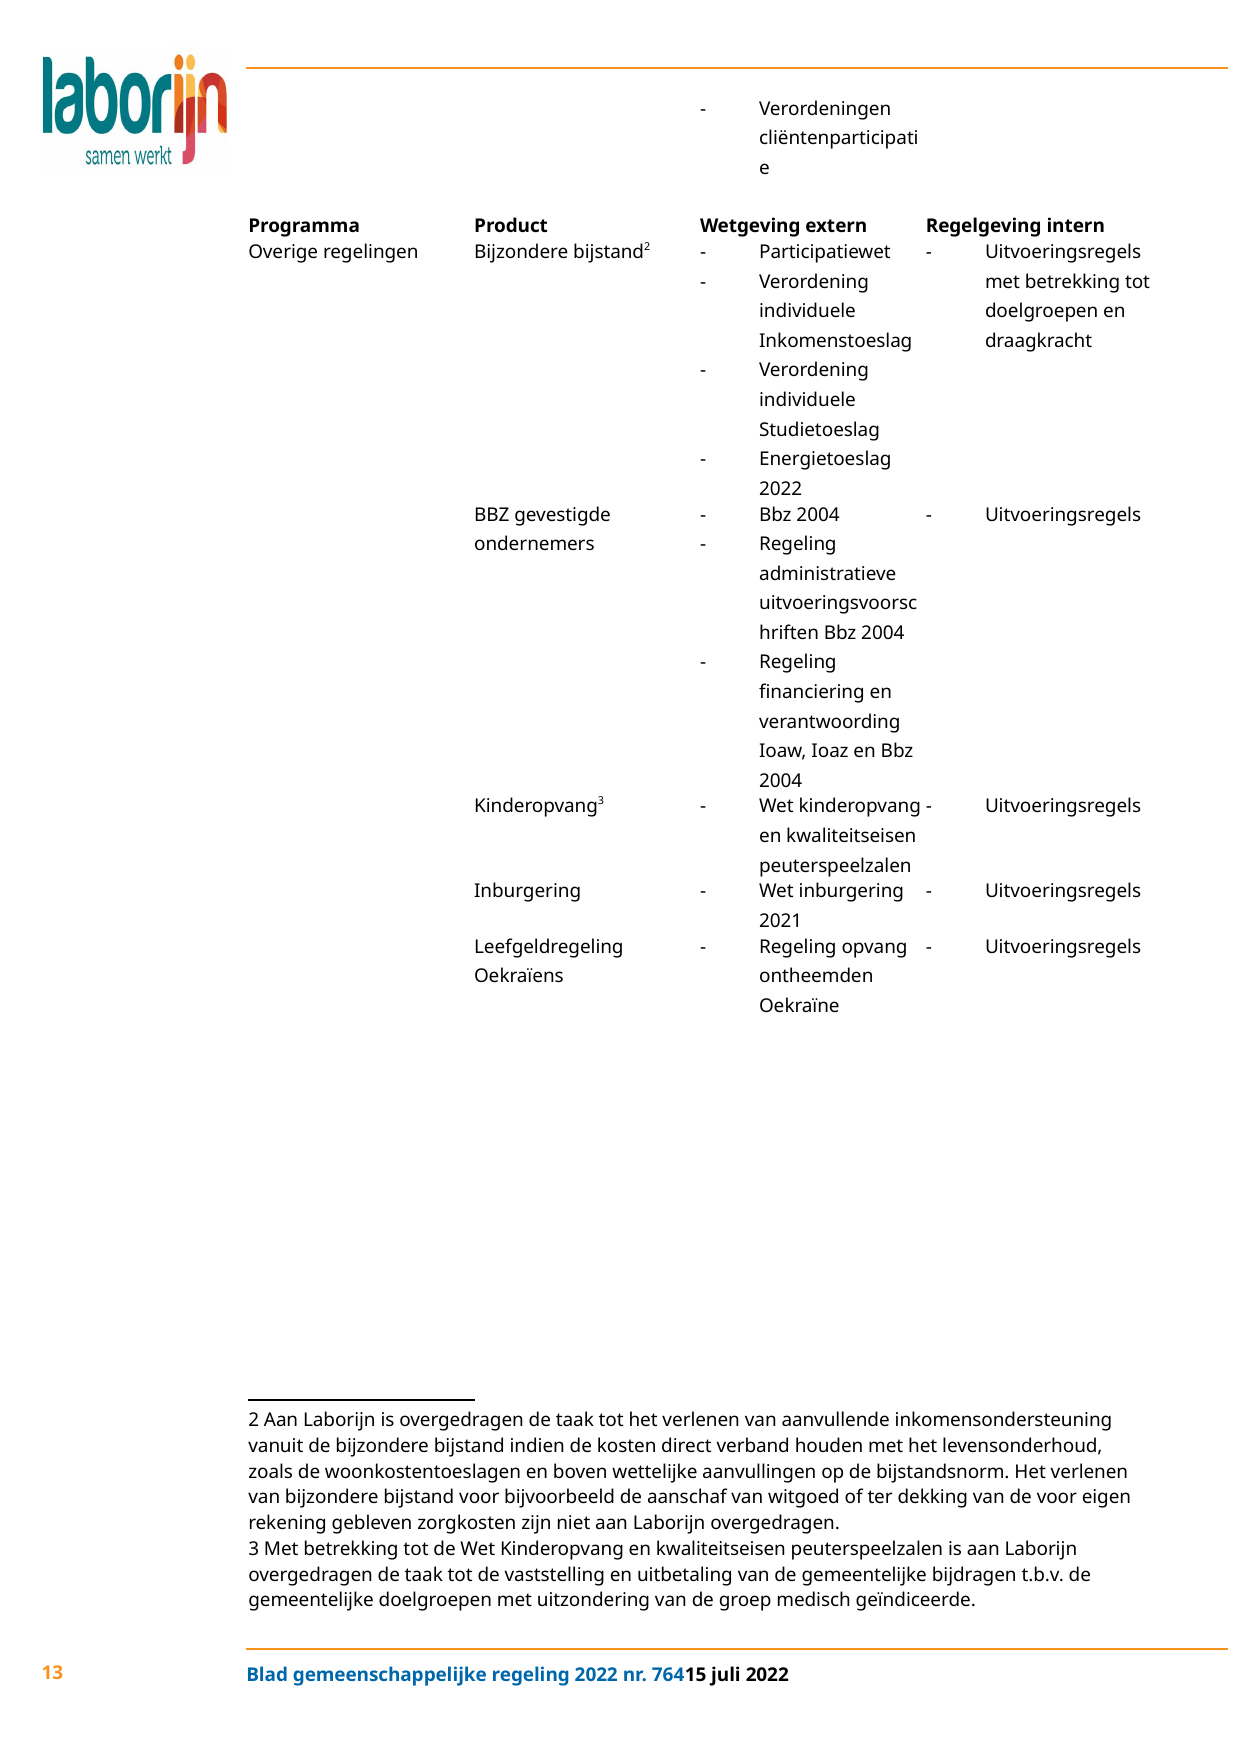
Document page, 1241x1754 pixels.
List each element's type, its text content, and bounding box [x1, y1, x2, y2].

table_header Wetgeving extern [700, 213, 926, 238]
table_cell Uitvoeringsregels met betrekking tot doelgroepen en draagkracht [926, 238, 1152, 501]
table_cell Verordeningen cliëntenparticipatie [700, 95, 926, 180]
table_cell Wet kinderopvang en kwaliteitseisen peuterspeelzalen [700, 793, 926, 878]
table_cell Overige regelingen [248, 238, 474, 1018]
table_cell Uitvoeringsregels [926, 878, 1152, 933]
table_cell Regeling opvang ontheemden Oekraïne [700, 933, 926, 1018]
table_header Product [474, 213, 700, 238]
table_cell Uitvoeringsregels [926, 793, 1152, 878]
table_cell Bijzondere bijstand [474, 238, 700, 501]
table_header Regelgeving intern [926, 213, 1152, 238]
table_cell Wet inburgering 2021 [700, 878, 926, 933]
table_cell [474, 95, 700, 180]
table_cell [926, 95, 1152, 180]
table_cell Kinderopvang [474, 793, 700, 878]
table_cell Participatiewet Verordening individuele Inkomenstoeslag Verordening individuele Studietoeslag Energietoeslag 2022 [700, 238, 926, 501]
table_cell [248, 95, 474, 180]
table_cell Uitvoeringsregels [926, 501, 1152, 793]
table_cell BBZ gevestigde ondernemers [474, 501, 700, 793]
table_cell Bbz 2004 Regeling administratieve uitvoeringsvoorschriften Bbz 2004 Regeling financiering en verantwoording Ioaw, Ioaz en Bbz 2004 [700, 501, 926, 793]
table_header Programma [248, 213, 474, 238]
table_cell Leefgeldregeling Oekraïens [474, 933, 700, 1018]
table_cell Uitvoeringsregels [926, 933, 1152, 1018]
table_cell Inburgering [474, 878, 700, 933]
picture [41, 47, 231, 172]
